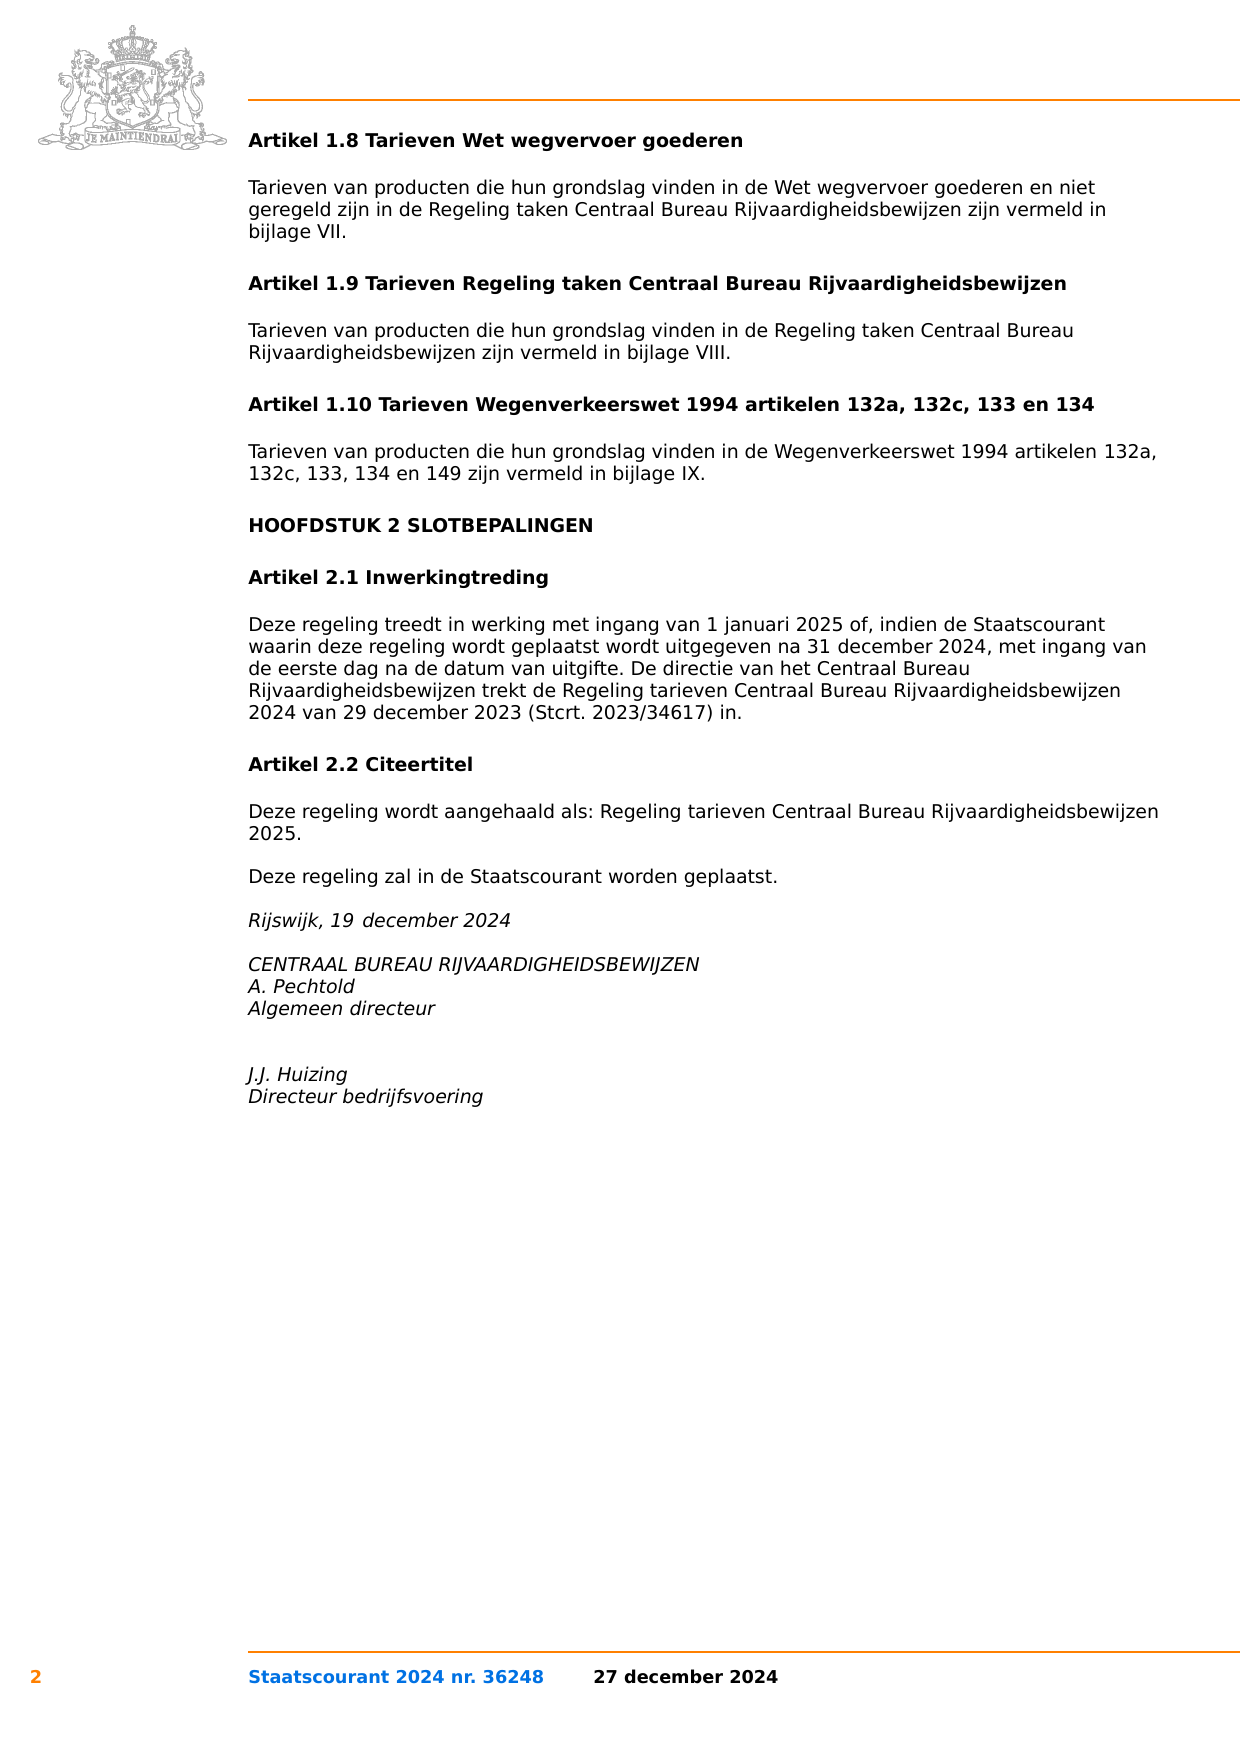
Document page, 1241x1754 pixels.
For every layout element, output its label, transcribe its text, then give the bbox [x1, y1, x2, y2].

text Deze regeling zal in de Staatscourant worden geplaatst. [248, 866, 1163, 888]
text Deze regeling treedt in werking met ingang van 1 januari 2025 of, indien de Staatscourant waarin deze regeling wordt geplaatst wordt uitgegeven na 31 december 2024, met ingang van de eerste dag na de datum van uitgifte. De directie van het Centraal Bureau Rijvaardigheidsbewijzen trekt de Regeling tarieven Centraal Bureau Rijvaardigheidsbewijzen 2024 van 29 december 2023 (Stcrt. 2023/34617) in. [248, 614, 1163, 723]
subtitle HOOFDSTUK 2 SLOTBEPALINGEN [248, 515, 1163, 537]
text Tarieven van producten die hun grondslag vinden in de Wegenverkeerswet 1994 artikelen 132a, 132c, 133, 134 en 149 zijn vermeld in bijlage IX. [248, 441, 1163, 485]
text J.J. Huizing Directeur bedrijfsvoering [248, 1042, 1163, 1108]
subtitle Artikel 1.10 Tarieven Wegenverkeerswet 1994 artikelen 132a, 132c, 133 en 134 [248, 394, 1163, 416]
text Tarieven van producten die hun grondslag vinden in de Regeling taken Centraal Bureau Rijvaardigheidsbewijzen zijn vermeld in bijlage VIII. [248, 320, 1163, 364]
subtitle Artikel 1.9 Tarieven Regeling taken Centraal Bureau Rijvaardigheidsbewijzen [248, 273, 1163, 295]
text Tarieven van producten die hun grondslag vinden in de Wet wegvervoer goederen en niet geregeld zijn in de Regeling taken Centraal Bureau Rijvaardigheidsbewijzen zijn vermeld in bijlage VII. [248, 177, 1163, 243]
subtitle Artikel 2.1 Inwerkingtreding [248, 567, 1163, 589]
text Deze regeling wordt aangehaald als: Regeling tarieven Centraal Bureau Rijvaardigheidsbewijzen 2025. [248, 801, 1163, 844]
subtitle Artikel 2.2 Citeertitel [248, 753, 1163, 776]
subtitle Artikel 1.8 Tarieven Wet wegvervoer goederen [248, 130, 1163, 152]
text CENTRAAL BUREAU RIJVAARDIGHEIDSBEWIJZEN A. Pechtold Algemeen directeur [248, 954, 1163, 1020]
picture [38, 25, 227, 150]
text Rijswijk, 19 december 2024 [248, 910, 1163, 932]
